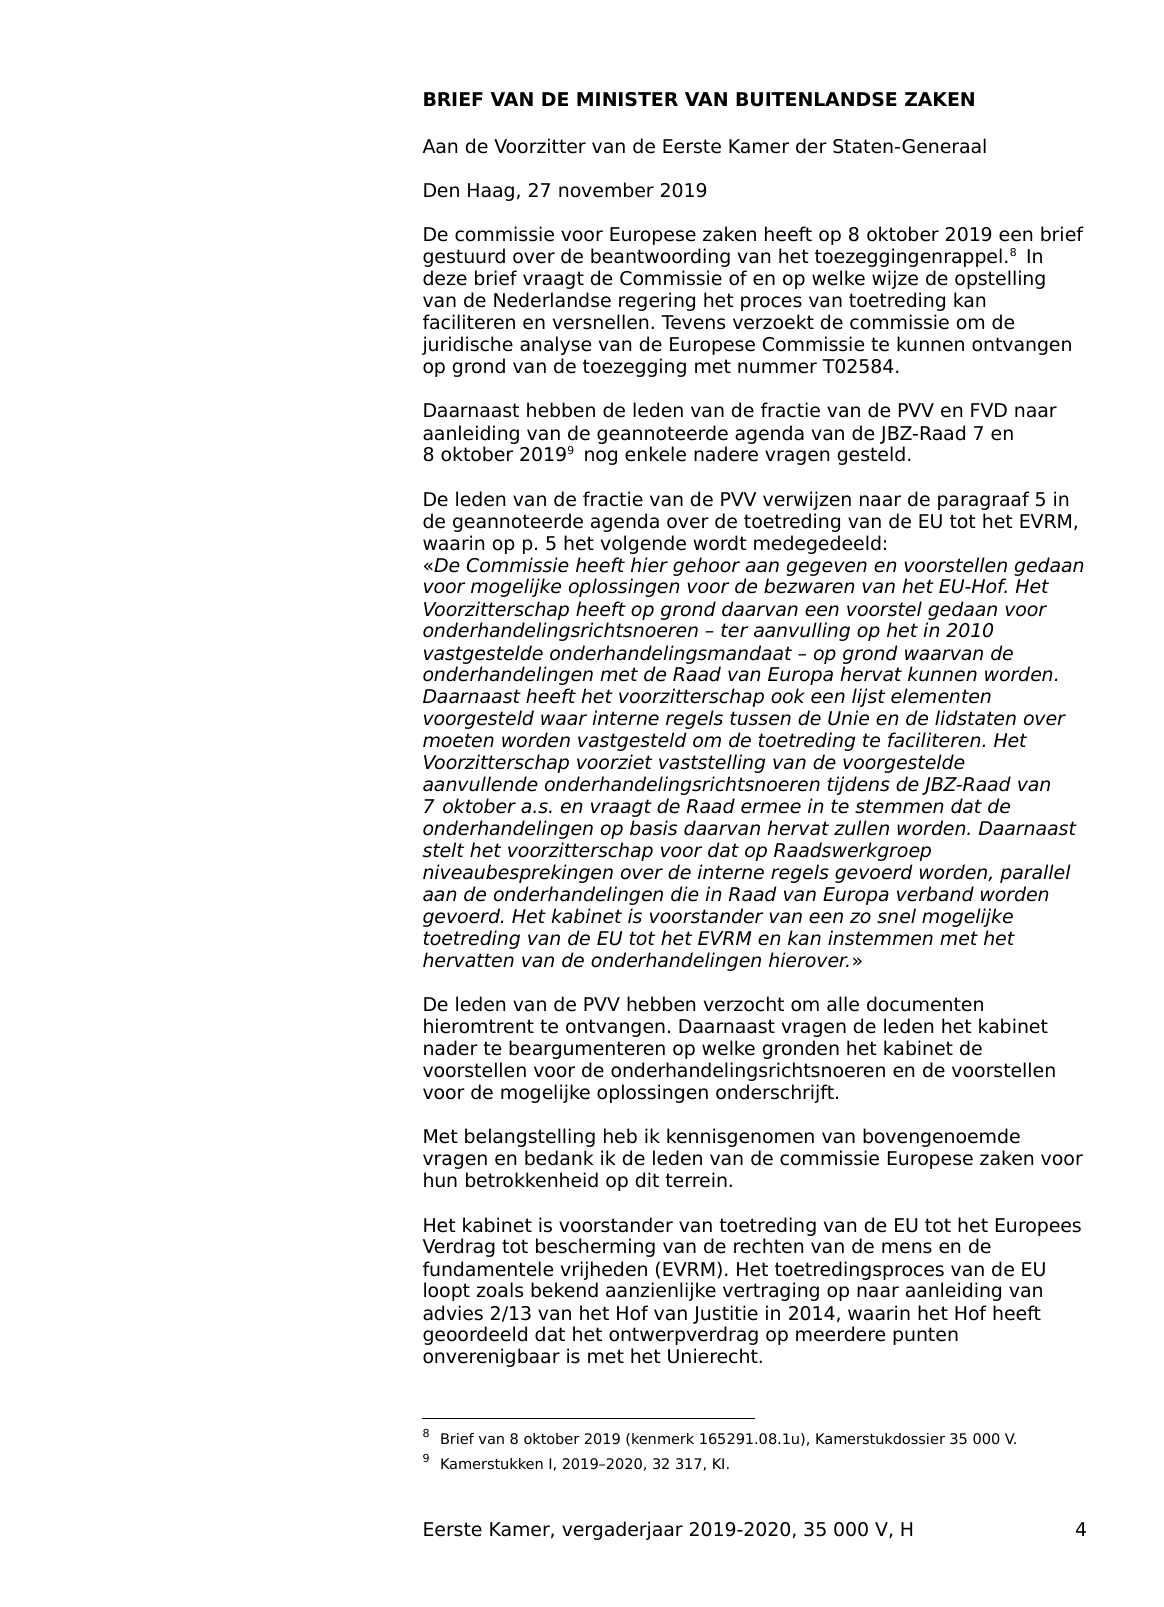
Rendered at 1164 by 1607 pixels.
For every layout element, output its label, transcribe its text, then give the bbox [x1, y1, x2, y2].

text Daarnaast hebben de leden van de fractie van de PVV en FVD naar aanleiding van de geannoteerde agenda van de JBZ-Raad 7 en 8 oktober 2019 nog enkele nadere vragen gesteld. [422, 400, 1087, 466]
text Den Haag, 27 november 2019 [422, 180, 1087, 202]
text «De Commissie heeft hier gehoor aan gegeven en voorstellen gedaan voor mogelijke oplossingen voor de bezwaren van het EU-Hof. Het Voorzitterschap heeft op grond daarvan een voorstel gedaan voor onderhandelingsrichtsnoeren – ter aanvulling op het in 2010 vastgestelde onderhandelingsmandaat – op grond waarvan de onderhandelingen met de Raad van Europa hervat kunnen worden. Daarnaast heeft het voorzitterschap ook een lijst elementen voorgesteld waar interne regels tussen de Unie en de lidstaten over moeten worden vastgesteld om de toetreding te faciliteren. Het Voorzitterschap voorziet vaststelling van de voorgestelde aanvullende onderhandelingsrichtsnoeren tijdens de JBZ-Raad van 7 oktober a.s. en vraagt de Raad ermee in te stemmen dat de onderhandelingen op basis daarvan hervat zullen worden. Daarnaast stelt het voorzitterschap voor dat op Raadswerkgroep niveaubesprekingen over de interne regels gevoerd worden, parallel aan de onderhandelingen die in Raad van Europa verband worden gevoerd. Het kabinet is voorstander van een zo snel mogelijke toetreding van de EU tot het EVRM en kan instemmen met het hervatten van de onderhandelingen hierover.» [422, 554, 1087, 972]
text De leden van de PVV hebben verzocht om alle documenten hieromtrent te ontvangen. Daarnaast vragen de leden het kabinet nader te beargumenteren op welke gronden het kabinet de voorstellen voor de onderhandelingsrichtsnoeren en de voorstellen voor de mogelijke oplossingen onderschrijft. [422, 994, 1087, 1104]
text Met belangstelling heb ik kennisgenomen van bovengenoemde vragen en bedank ik de leden van de commissie Europese zaken voor hun betrokkenheid op dit terrein. [422, 1126, 1087, 1192]
text Kamerstukken I, 2019–2020, 32 317, KI. [422, 1452, 1087, 1474]
text Het kabinet is voorstander van toetreding van de EU tot het Europees Verdrag tot bescherming van de rechten van de mens en de fundamentele vrijheden (EVRM). Het toetredingsproces van de EU loopt zoals bekend aanzienlijke vertraging op naar aanleiding van advies 2/13 van het Hof van Justitie in 2014, waarin het Hof heeft geoordeeld dat het ontwerpverdrag op meerdere punten onverenigbaar is met het Unierecht. [422, 1214, 1087, 1368]
text De commissie voor Europese zaken heeft op 8 oktober 2019 een brief gestuurd over de beantwoording van het toezeggingenrappel. In deze brief vraagt de Commissie of en op welke wijze de opstelling van de Nederlandse regering het proces van toetreding kan faciliteren en versnellen. Tevens verzoekt de commissie om de juridische analyse van de Europese Commissie te kunnen ontvangen op grond van de toezegging met nummer T02584. [422, 224, 1087, 378]
subtitle BRIEF VAN DE MINISTER VAN BUITENLANDSE ZAKEN [422, 89, 1087, 111]
text De leden van de fractie van de PVV verwijzen naar de paragraaf 5 in de geannoteerde agenda over de toetreding van de EU tot het EVRM, waarin op p. 5 het volgende wordt medegedeeld: [422, 488, 1087, 554]
text Aan de Voorzitter van de Eerste Kamer der Staten-Generaal [422, 136, 1087, 158]
text Brief van 8 oktober 2019 (kenmerk 165291.08.1u), Kamerstukdossier 35 000 V. [422, 1427, 1087, 1449]
